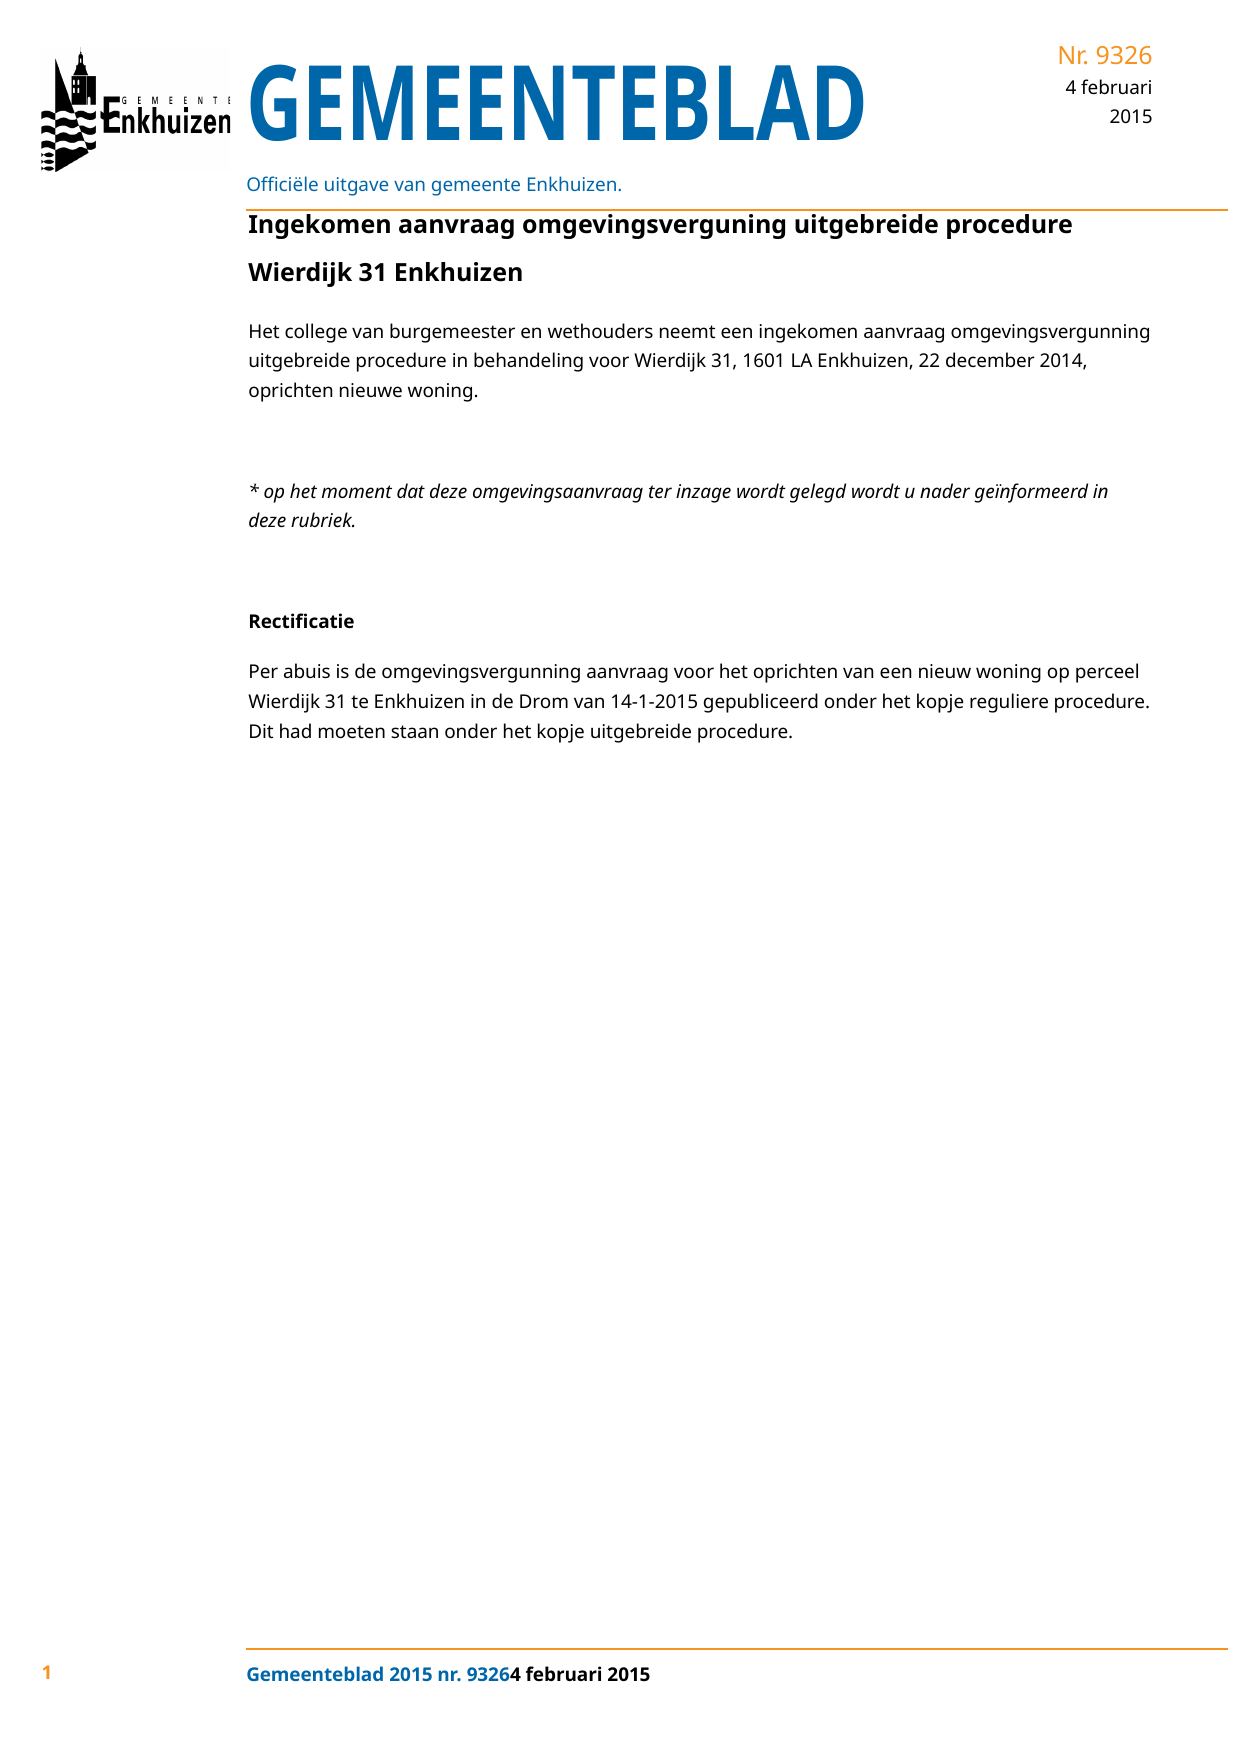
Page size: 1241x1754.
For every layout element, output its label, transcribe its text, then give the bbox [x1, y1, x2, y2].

text Per abuis is de omgevingsvergunning aanvraag voor het oprichten van een nieuw woning op perceel Wierdijk 31 te Enkhuizen in de Drom van 14-1-2015 gepubliceerd onder het kopje reguliere procedure. Dit had moeten staan onder het kopje uitgebreide procedure. [248, 659, 1152, 744]
text Ingekomen aanvraag omgevingsverguning uitgebreide procedure Wierdijk 31 Enkhuizen [248, 211, 1152, 288]
text Het college van burgemeester en wethouders neemt een ingekomen aanvraag omgevingsvergunning uitgebreide procedure in behandeling voor Wierdijk 31, 1601 LA Enkhuizen, 22 december 2014, oprichten nieuwe woning. [248, 318, 1152, 403]
text * op het moment dat deze omgevingsaanvraag ter inzage wordt gelegd wordt u nader geïnformeerd in deze rubriek. [248, 478, 1152, 533]
text Rectificatie [248, 608, 1152, 634]
picture [41, 47, 231, 172]
